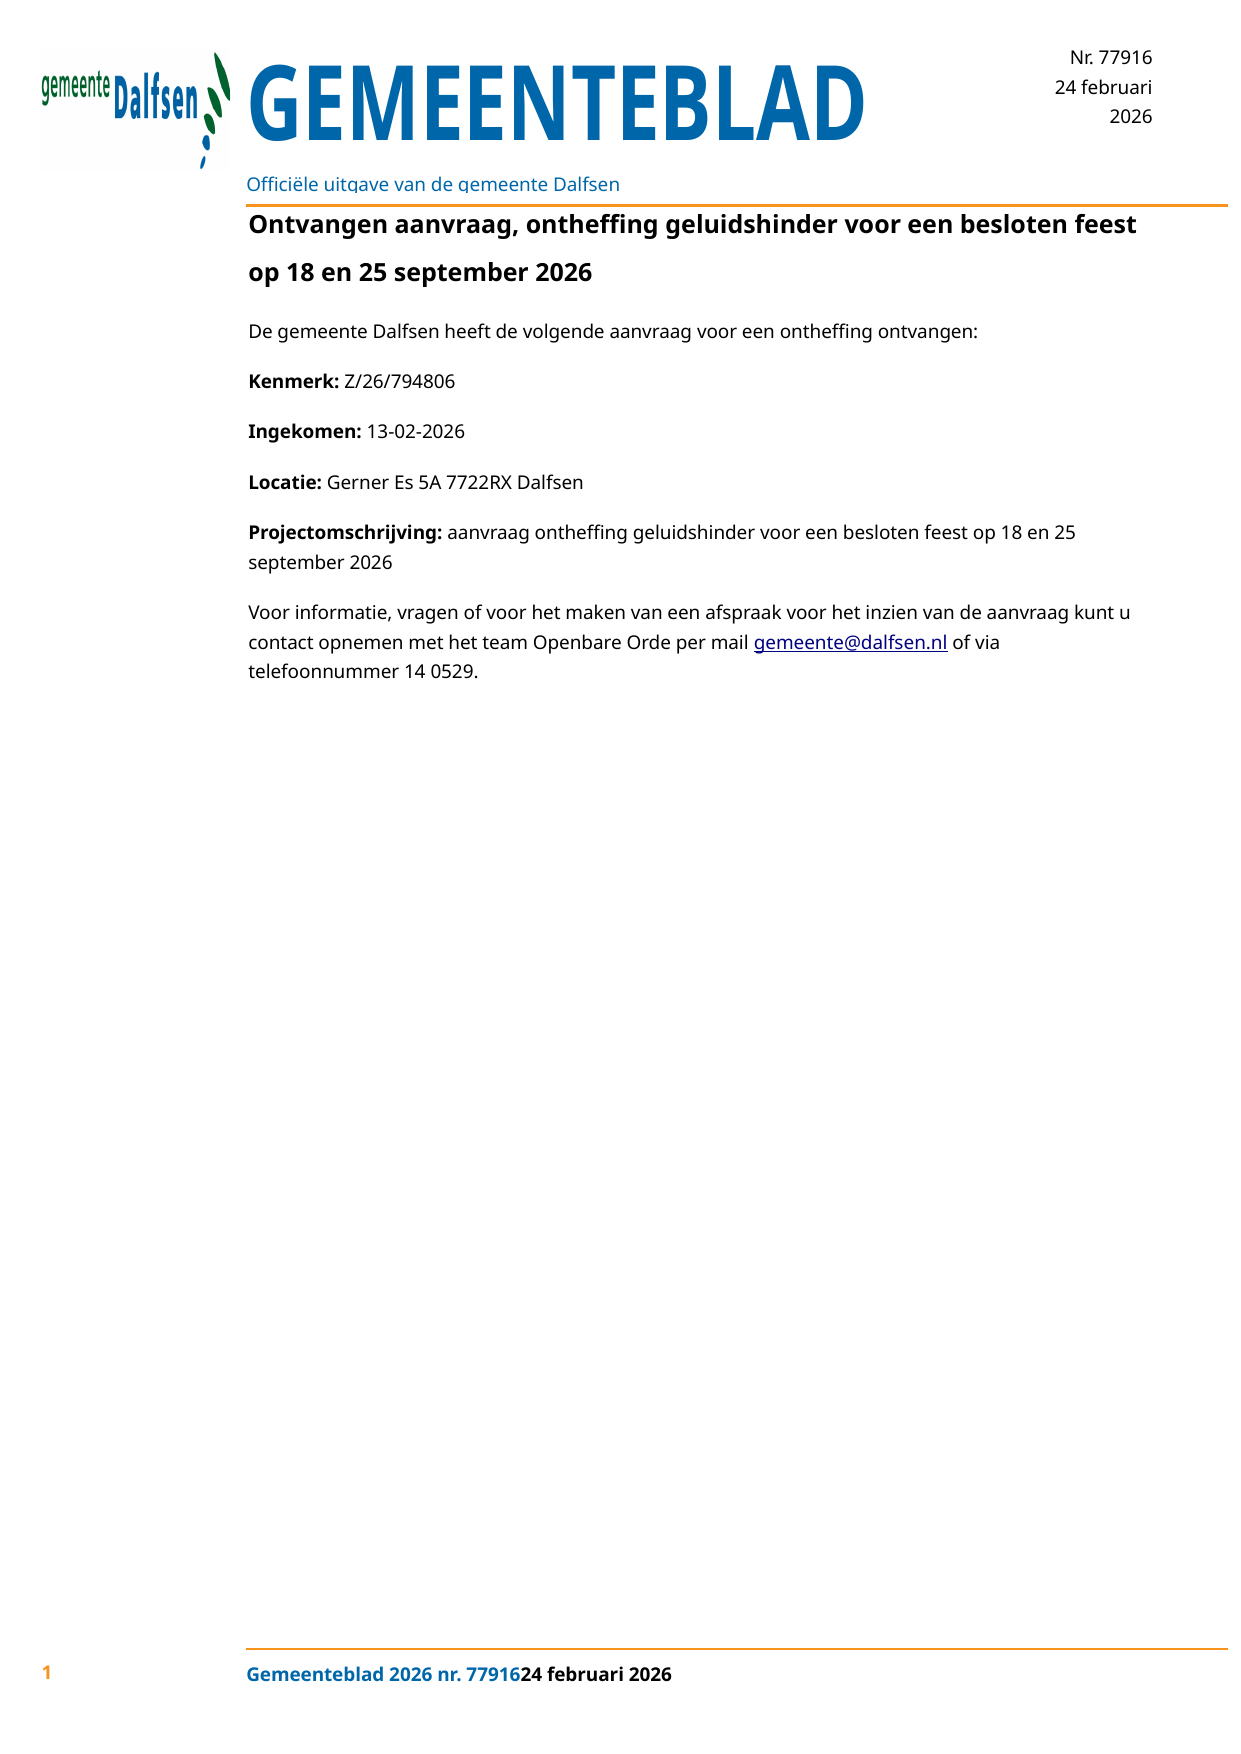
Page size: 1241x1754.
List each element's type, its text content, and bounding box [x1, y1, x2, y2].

picture [41, 47, 231, 172]
text Kenmerk: Z/26/794806 [248, 368, 1152, 394]
text Projectomschrijving: aanvraag ontheffing geluidshinder voor een besloten feest op 18 en 25 september 2026 [248, 519, 1152, 575]
text Locatie: Gerner Es 5A 7722RX Dalfsen [248, 469, 1152, 495]
text De gemeente Dalfsen heeft de volgende aanvraag voor een ontheffing ontvangen: [248, 318, 1152, 344]
text Ontvangen aanvraag, ontheffing geluidshinder voor een besloten feest op 18 en 25 september 2026 [248, 207, 1152, 288]
text Voor informatie, vragen of voor het maken van een afspraak voor het inzien van de aanvraag kunt u contact opnemen met het team Openbare Orde per mail gemeente@dalfsen.nl of via telefoonnummer 14 0529. [248, 599, 1152, 684]
text Ingekomen: 13-02-2026 [248, 419, 1152, 444]
